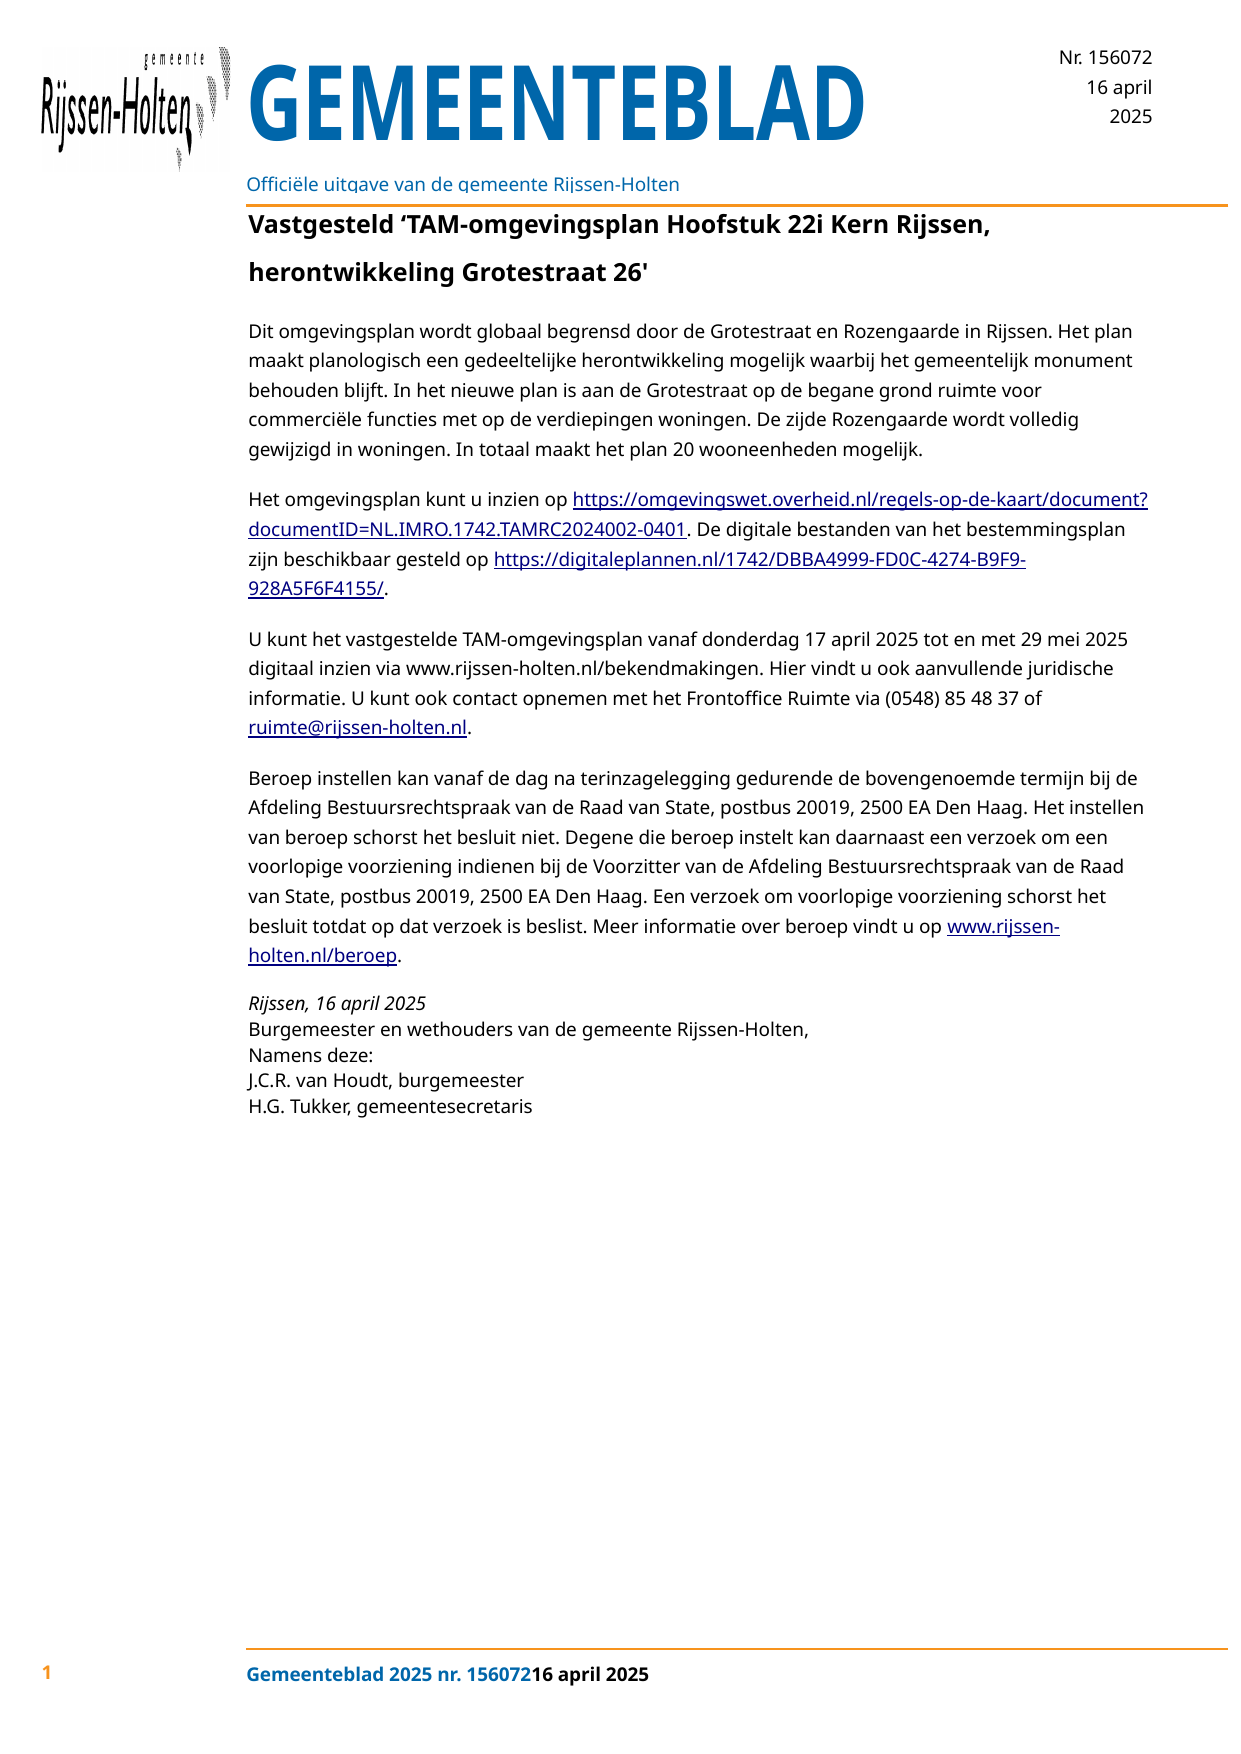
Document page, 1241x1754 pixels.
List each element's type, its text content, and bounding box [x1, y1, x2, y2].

text U kunt het vastgestelde TAM-omgevingsplan vanaf donderdag 17 april 2025 tot en met 29 mei 2025 digitaal inzien via www.rijssen-holten.nl/bekendmakingen. Hier vindt u ook aanvullende juridische informatie. U kunt ook contact opnemen met het Frontoffice Ruimte via (0548) 85 48 37 of ruimte@rijssen-holten.nl. [248, 626, 1152, 740]
text Beroep instellen kan vanaf de dag na terinzagelegging gedurende de bovengenoemde termijn bij de Afdeling Bestuursrechtspraak van de Raad van State, postbus 20019, 2500 EA Den Haag. Het instellen van beroep schorst het besluit niet. Degene die beroep instelt kan daarnaast een verzoek om een voorlopige voorziening indienen bij de Voorzitter van de Afdeling Bestuursrechtspraak van de Raad van State, postbus 20019, 2500 EA Den Haag. Een verzoek om voorlopige voorziening schorst het besluit totdat op dat verzoek is beslist. Meer informatie over beroep vindt u op www.rijssen-holten.nl/beroep. [248, 765, 1152, 968]
text Burgemeester en wethouders van de gemeente Rijssen-Holten, [248, 1016, 1152, 1042]
picture [41, 47, 231, 172]
text J.C.R. van Houdt, burgemeester [248, 1067, 1152, 1093]
text H.G. Tukker, gemeentesecretaris [248, 1093, 1152, 1119]
text Namens deze: [248, 1042, 1152, 1067]
text Rijssen, 16 april 2025 [248, 990, 1152, 1016]
text Het omgevingsplan kunt u inzien op https://omgevingswet.overheid.nl/regels-op-de-kaart/document?documentID=NL.IMRO.1742.TAMRC2024002-0401. De digitale bestanden van het bestemmingsplan zijn beschikbaar gesteld op https://digitaleplannen.nl/1742/DBBA4999-FD0C-4274-B9F9-928A5F6F4155/. [248, 487, 1152, 601]
text Dit omgevingsplan wordt globaal begrensd door de Grotestraat en Rozengaarde in Rijssen. Het plan maakt planologisch een gedeeltelijke herontwikkeling mogelijk waarbij het gemeentelijk monument behouden blijft. In het nieuwe plan is aan de Grotestraat op de begane grond ruimte voor commerciële functies met op de verdiepingen woningen. De zijde Rozengaarde wordt volledig gewijzigd in woningen. In totaal maakt het plan 20 wooneenheden mogelijk. [248, 318, 1152, 462]
text Vastgesteld ‘TAM-omgevingsplan Hoofstuk 22i Kern Rijssen, herontwikkeling Grotestraat 26' [248, 207, 1152, 288]
